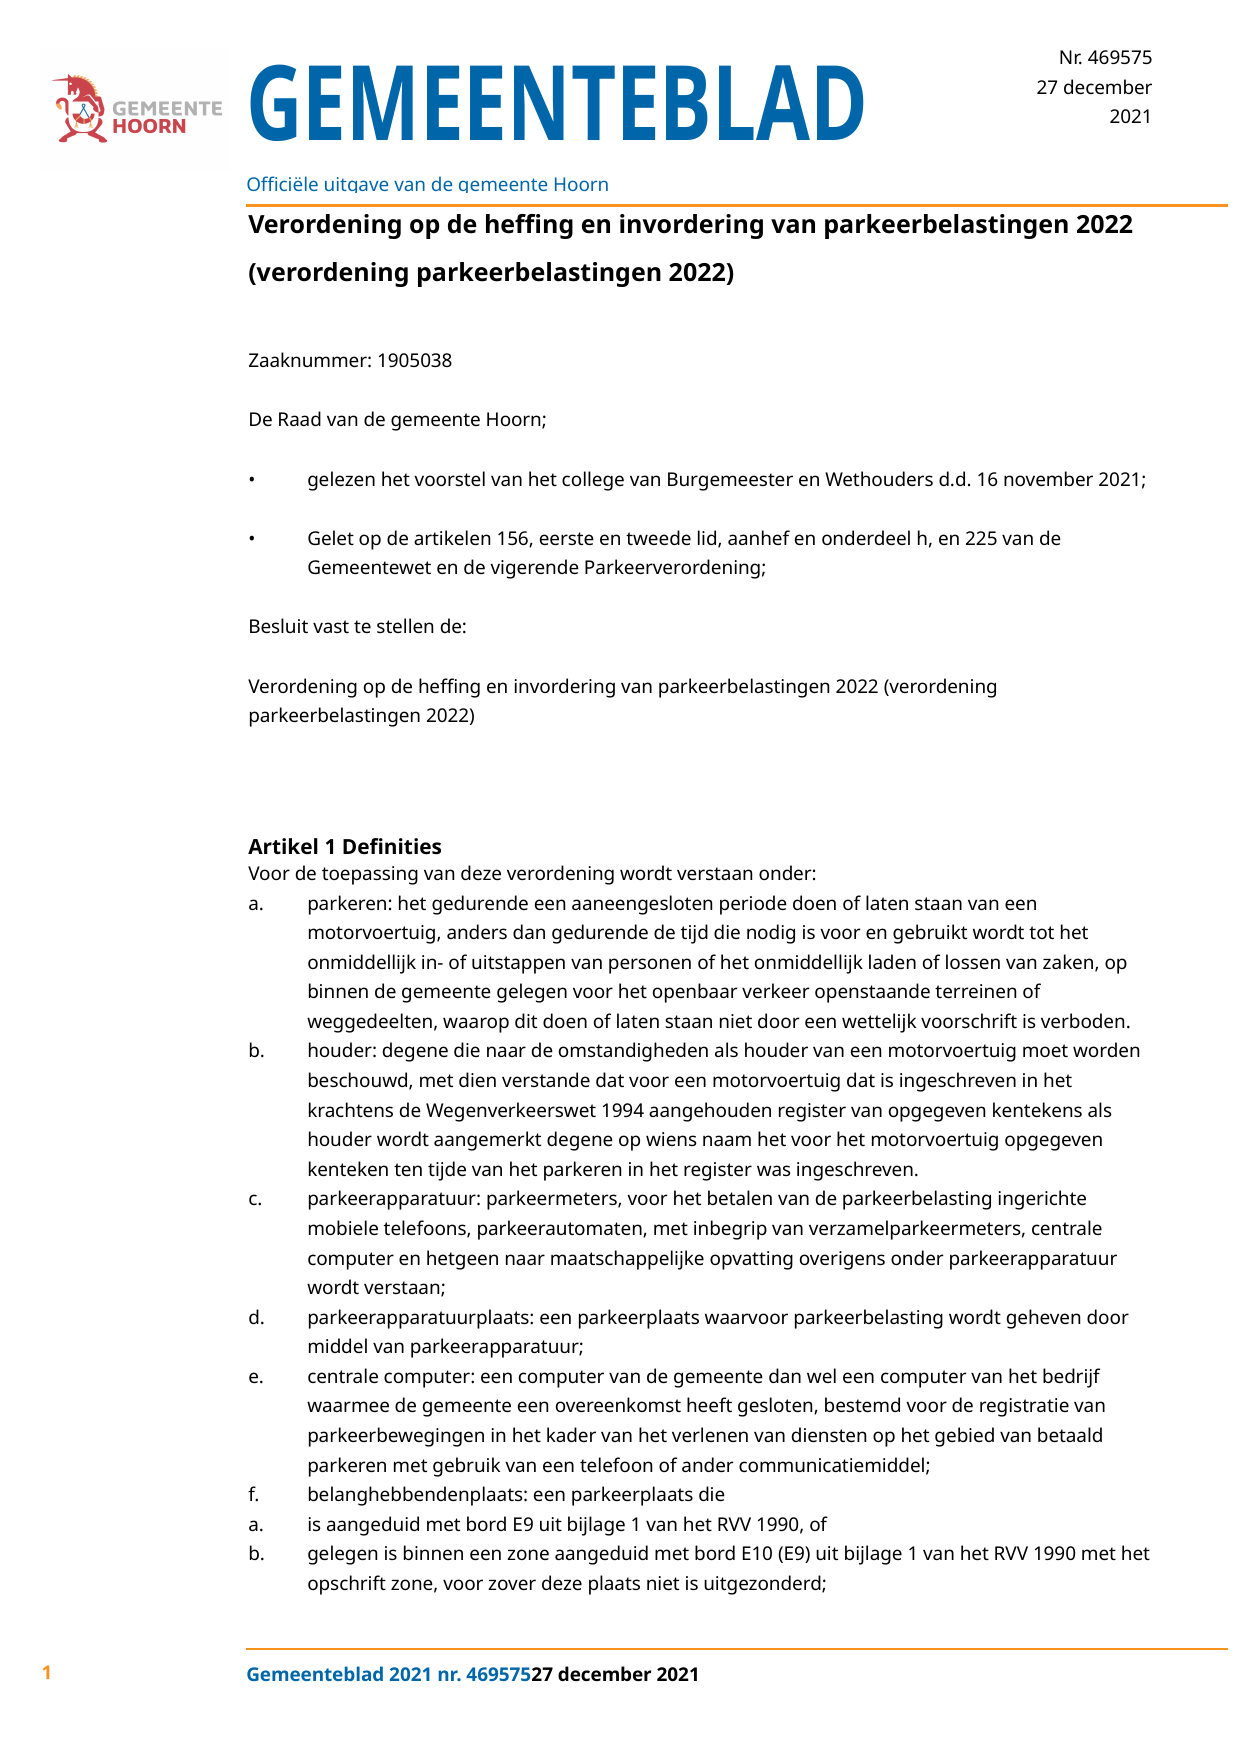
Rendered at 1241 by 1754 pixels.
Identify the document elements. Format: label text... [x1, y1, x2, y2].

text Besluit vast te stellen de: [248, 614, 1152, 639]
list parkeerapparatuur: parkeermeters, voor het betalen van de parkeerbelasting ingerichte mobiele telefoons, parkeerautomaten, met inbegrip van verzamelparkeermeters, centrale computer en hetgeen naar maatschappelijke opvatting overigens onder parkeerapparatuur wordt verstaan; [248, 1186, 1152, 1300]
text De Raad van de gemeente Hoorn; [248, 407, 1152, 432]
list Gelet op de artikelen 156, eerste en tweede lid, aanhef en onderdeel h, en 225 van de Gemeentewet en de vigerende Parkeerverordening; [248, 525, 1152, 580]
text Artikel 1 Definities [248, 832, 1152, 860]
list parkeerapparatuurplaats: een parkeerplaats waarvoor parkeerbelasting wordt geheven door middel van parkeerapparatuur; [248, 1304, 1152, 1359]
list gelegen is binnen een zone aangeduid met bord E10 (E9) uit bijlage 1 van het RVV 1990 met het opschrift zone, voor zover deze plaats niet is uitgezonderd; [248, 1541, 1152, 1596]
list belanghebbendenplaats: een parkeerplaats die [248, 1481, 1152, 1507]
list houder: degene die naar de omstandigheden als houder van een motorvoertuig moet worden beschouwd, met dien verstande dat voor een motorvoertuig dat is ingeschreven in het krachtens de Wegenverkeerswet 1994 aangehouden register van opgegeven kentekens als houder wordt aangemerkt degene op wiens naam het voor het motorvoertuig opgegeven kenteken ten tijde van het parkeren in het register was ingeschreven. [248, 1038, 1152, 1182]
text Voor de toepassing van deze verordening wordt verstaan onder: [248, 860, 1152, 886]
list centrale computer: een computer van de gemeente dan wel een computer van het bedrijf waarmee de gemeente een overeenkomst heeft gesloten, bestemd voor de registratie van parkeerbewegingen in het kader van het verlenen van diensten op het gebied van betaald parkeren met gebruik van een telefoon of ander communicatiemiddel; [248, 1363, 1152, 1478]
list is aangeduid met bord E9 uit bijlage 1 van het RVV 1990, of [248, 1511, 1152, 1537]
list parkeren: het gedurende een aaneengesloten periode doen of laten staan van een motorvoertuig, anders dan gedurende de tijd die nodig is voor en gebruikt wordt tot het onmiddellijk in- of uitstappen van personen of het onmiddellijk laden of lossen van zaken, op binnen de gemeente gelegen voor het openbaar verkeer openstaande terreinen of weggedeelten, waarop dit doen of laten staan niet door een wettelijk voorschrift is verboden. [248, 890, 1152, 1034]
list gelezen het voorstel van het college van Burgemeester en Wethouders d.d. 16 november 2021; [248, 466, 1152, 492]
text Zaaknummer: 1905038 [248, 347, 1152, 373]
picture [41, 47, 231, 172]
text Verordening op de heffing en invordering van parkeerbelastingen 2022 (verordening parkeerbelastingen 2022) [248, 673, 1152, 728]
text Verordening op de heffing en invordering van parkeerbelastingen 2022 (verordening parkeerbelastingen 2022) [248, 207, 1152, 288]
